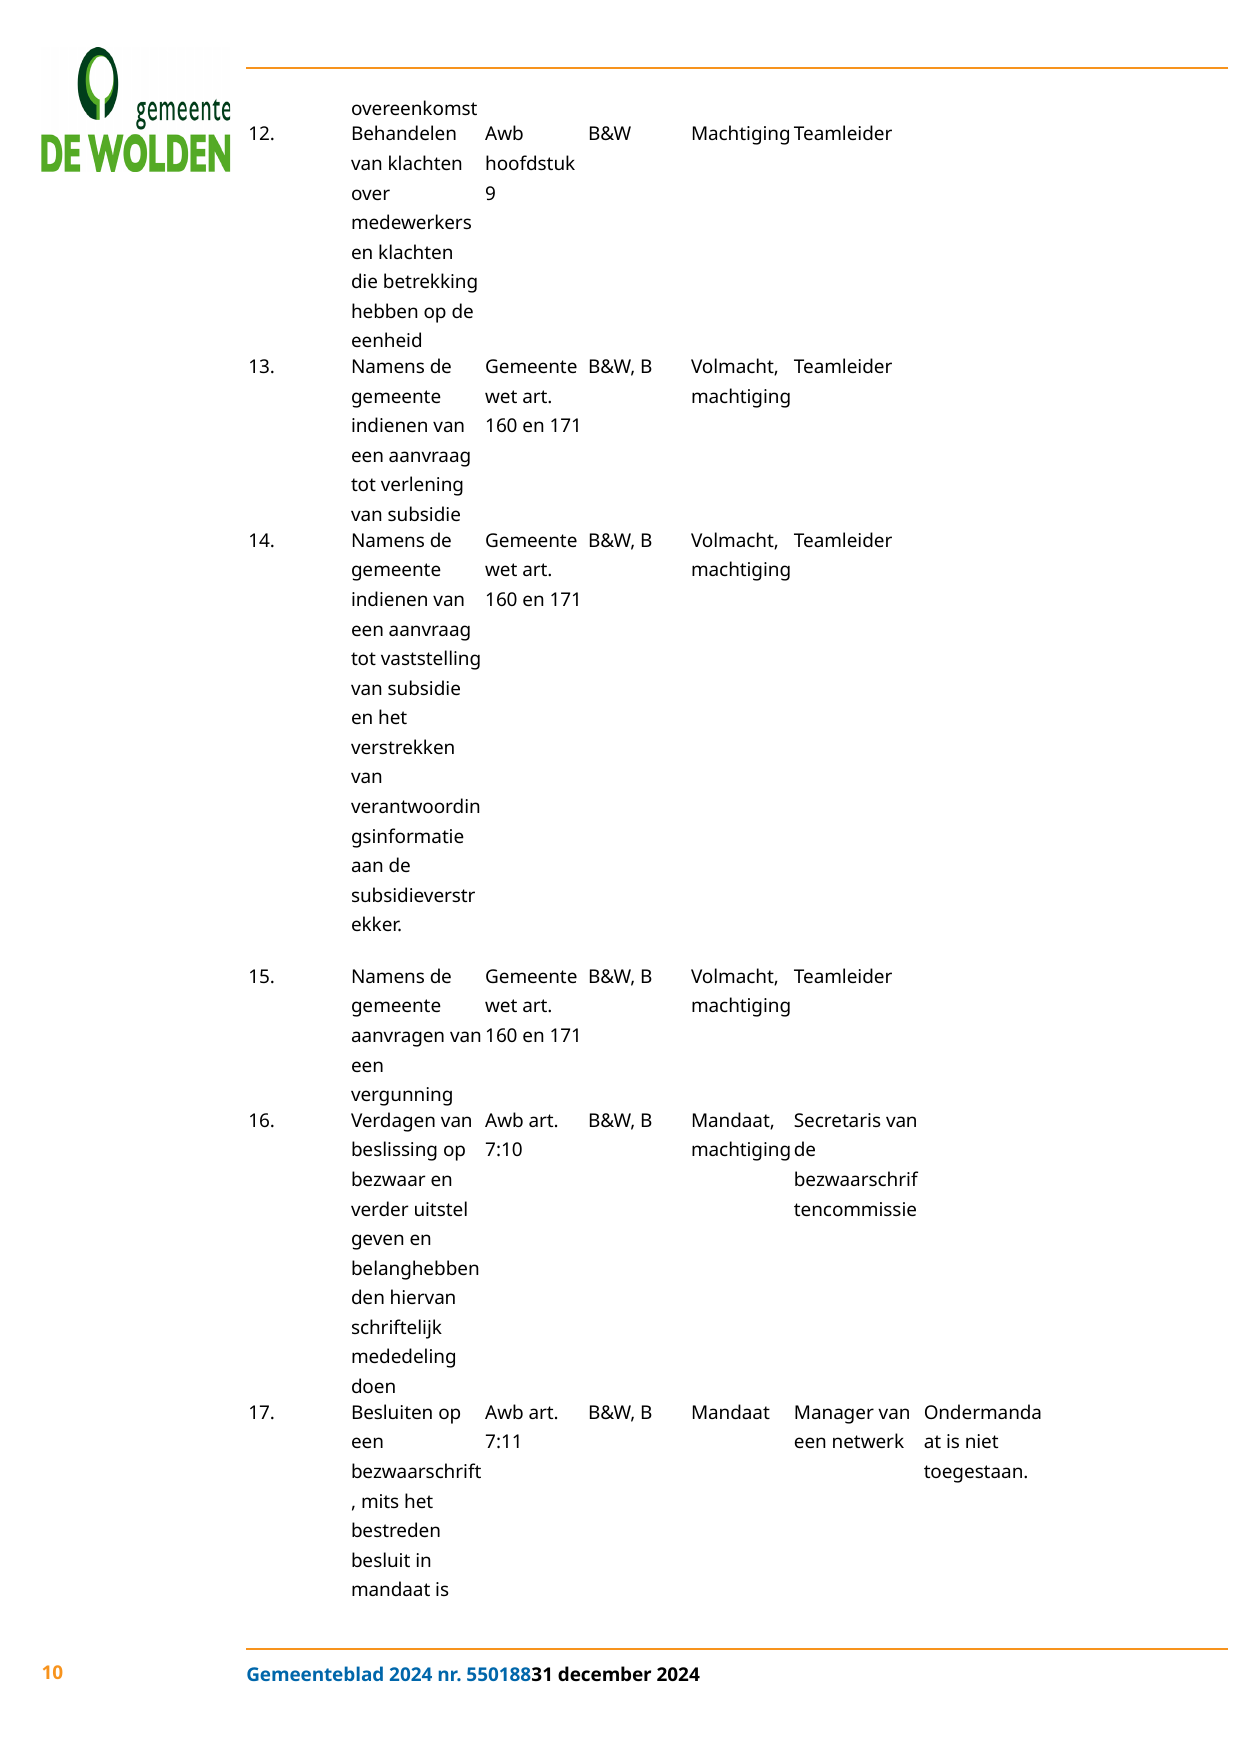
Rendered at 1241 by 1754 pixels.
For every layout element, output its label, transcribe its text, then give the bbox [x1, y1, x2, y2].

table_cell [588, 95, 691, 121]
table_cell [924, 963, 1049, 1107]
table_cell Ondermandaat is niet toegestaan. [924, 1399, 1049, 1602]
table_cell [924, 353, 1049, 527]
table_cell Besluiten op een bezwaarschrift, mits het bestreden besluit in mandaat is [351, 1399, 485, 1602]
table_cell 13. [248, 353, 351, 527]
table_cell 12. [248, 121, 351, 353]
table_cell 14. [248, 527, 351, 937]
table_cell Volmacht, machtiging [691, 527, 794, 937]
table_cell B&W, B [588, 963, 691, 1107]
table_cell Namens de gemeente indienen van een aanvraag tot verlening van subsidie [351, 353, 485, 527]
table_cell B&W, B [588, 527, 691, 937]
table_cell B&W, B [588, 1107, 691, 1399]
table_cell [1049, 353, 1152, 527]
table_cell overeenkomst [351, 95, 485, 121]
table_cell Behandelen van klachten over medewerkers en klachten die betrekking hebben op de eenheid [351, 121, 485, 353]
table_cell B&W [588, 121, 691, 353]
table_cell Manager van een netwerk [794, 1399, 923, 1602]
table_cell Machtiging [691, 121, 794, 353]
table_cell 17. [248, 1399, 351, 1602]
table_cell Namens de gemeente aanvragen van een vergunning [351, 963, 485, 1107]
table_cell [351, 937, 485, 963]
table_cell [588, 937, 691, 963]
table_cell Volmacht, machtiging [691, 353, 794, 527]
table_cell [248, 937, 351, 963]
table_cell [1049, 1107, 1152, 1399]
table_cell [794, 95, 923, 121]
table_cell Awb art. 7:11 [485, 1399, 588, 1602]
table_cell [691, 95, 794, 121]
table_cell [1049, 937, 1152, 963]
table_cell [794, 937, 923, 963]
table_cell Volmacht, machtiging [691, 963, 794, 1107]
table_cell 15. [248, 963, 351, 1107]
table_cell [1049, 1399, 1152, 1602]
table_cell [924, 121, 1049, 353]
table_cell [924, 95, 1049, 121]
table_cell Teamleider [794, 963, 923, 1107]
table_cell B&W, B [588, 1399, 691, 1602]
table_cell [1049, 121, 1152, 353]
table_cell Teamleider [794, 353, 923, 527]
table_cell [1049, 527, 1152, 937]
table_cell 16. [248, 1107, 351, 1399]
table_cell [924, 1107, 1049, 1399]
table_cell [1049, 963, 1152, 1107]
table_cell [485, 937, 588, 963]
table_cell B&W, B [588, 353, 691, 527]
table_cell [691, 937, 794, 963]
table_cell Mandaat [691, 1399, 794, 1602]
table_cell Gemeentewet art. 160 en 171 [485, 527, 588, 937]
table_cell [924, 527, 1049, 937]
table_cell Teamleider [794, 527, 923, 937]
table_cell Verdagen van beslissing op bezwaar en verder uitstel geven en belanghebbenden hiervan schriftelijk mededeling doen [351, 1107, 485, 1399]
picture [41, 47, 231, 172]
table_cell Namens de gemeente indienen van een aanvraag tot vaststelling van subsidie en het verstrekken van verantwoordingsinformatie aan de subsidieverstrekker. [351, 527, 485, 937]
table_cell [248, 95, 351, 121]
table_cell [924, 937, 1049, 963]
table_cell [1049, 95, 1152, 121]
table_cell Awb art. 7:10 [485, 1107, 588, 1399]
table_cell [485, 95, 588, 121]
table_cell Awb hoofdstuk 9 [485, 121, 588, 353]
table_cell Gemeentewet art. 160 en 171 [485, 353, 588, 527]
table_cell Mandaat, machtiging [691, 1107, 794, 1399]
table_cell Teamleider [794, 121, 923, 353]
table_cell Secretaris van de bezwaarschriftencommissie [794, 1107, 923, 1399]
table_cell Gemeentewet art. 160 en 171 [485, 963, 588, 1107]
